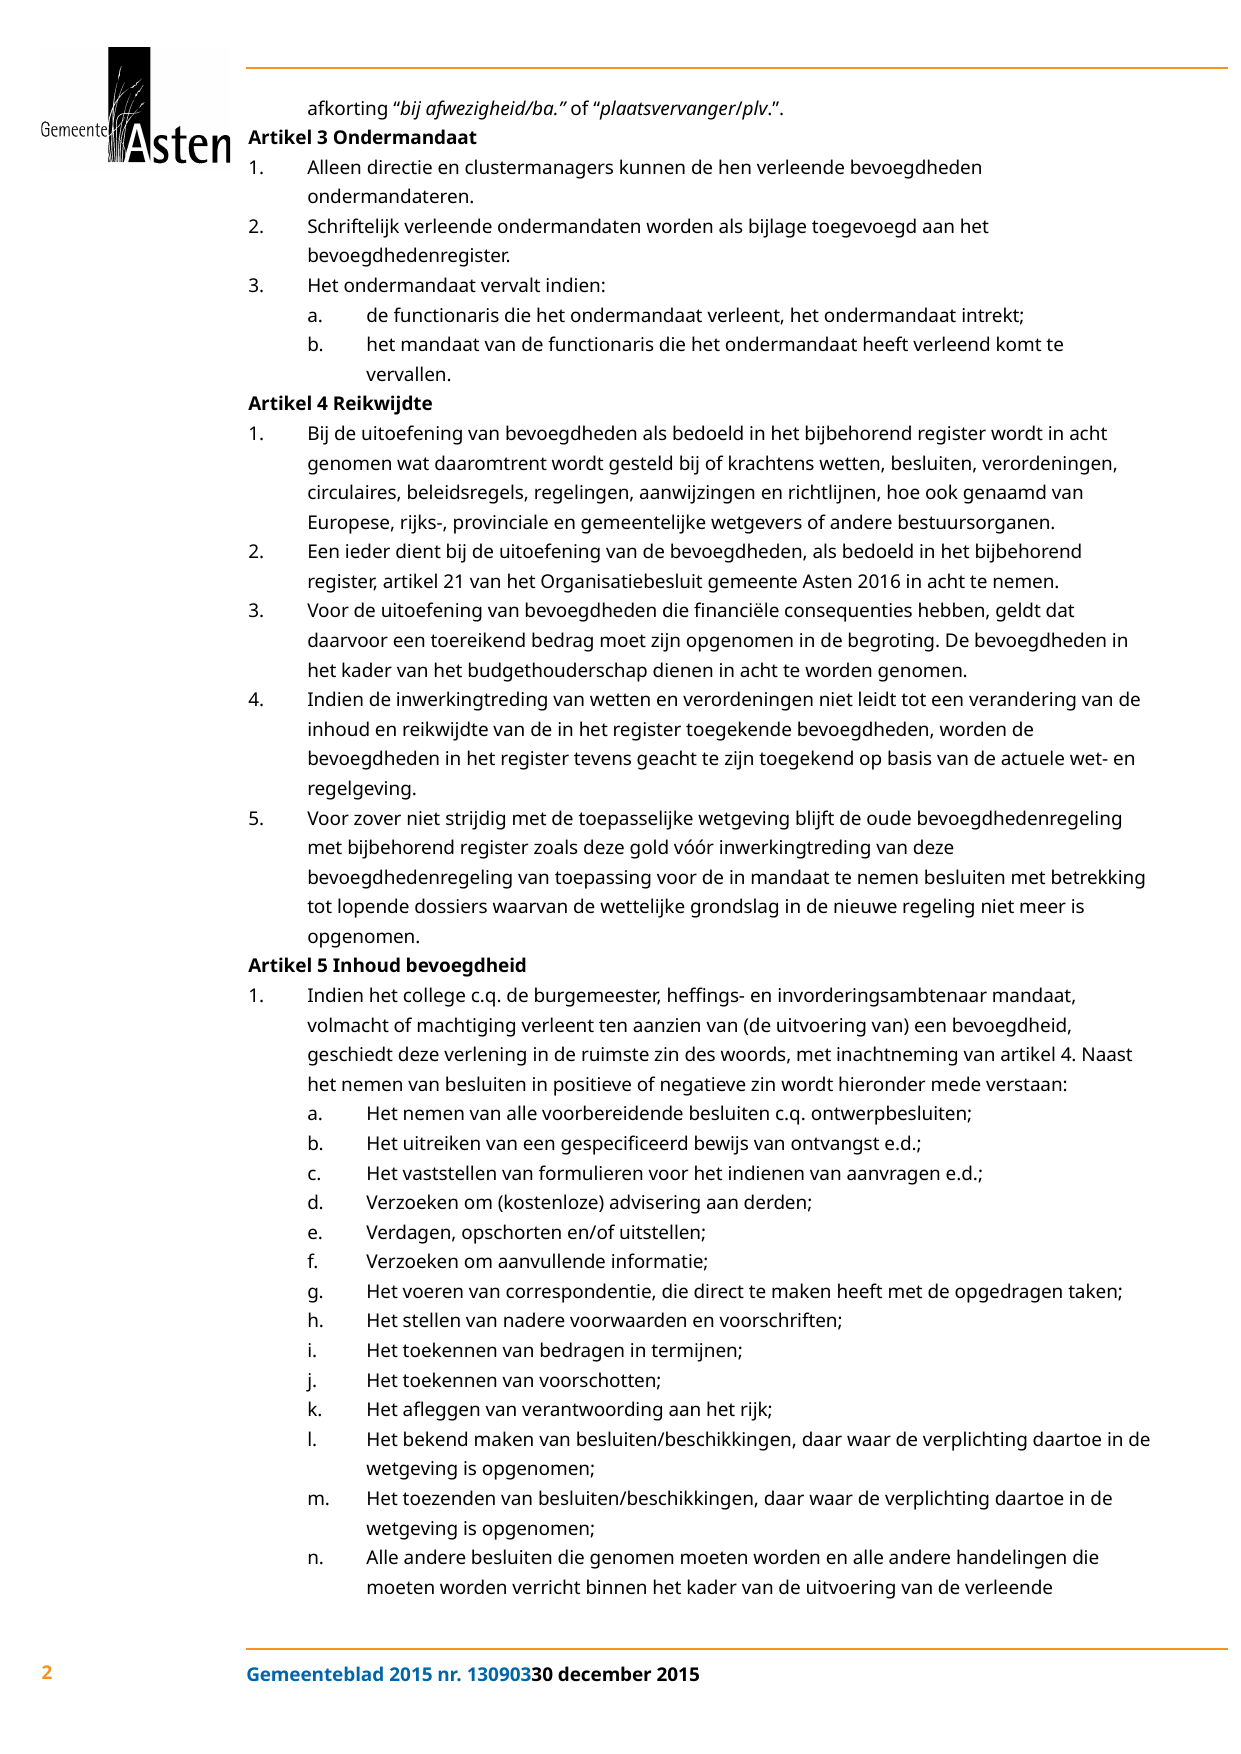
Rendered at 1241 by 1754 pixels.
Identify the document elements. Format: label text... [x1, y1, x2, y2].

list Verzoeken om (kostenloze) advisering aan derden; [307, 1189, 1152, 1215]
list Schriftelijk verleende ondermandaten worden als bijlage toegevoegd aan het bevoegdhedenregister. [248, 213, 1152, 268]
list Het voeren van correspondentie, die direct te maken heeft met de opgedragen taken; [307, 1278, 1152, 1304]
list Het nemen van alle voorbereidende besluiten c.q. ontwerpbesluiten; [307, 1101, 1152, 1126]
list Verzoeken om aanvullende informatie; [307, 1248, 1152, 1274]
list Het bekend maken van besluiten/beschikkingen, daar waar de verplichting daartoe in de wetgeving is opgenomen; [307, 1426, 1152, 1481]
list Het stellen van nadere voorwaarden en voorschriften; [307, 1308, 1152, 1333]
list Voor de uitoefening van bevoegdheden die financiële consequenties hebben, geldt dat daarvoor een toereikend bedrag moet zijn opgenomen in de begroting. De bevoegdheden in het kader van het budgethouderschap dienen in acht te worden genomen. [248, 598, 1152, 683]
list het mandaat van de functionaris die het ondermandaat heeft verleend komt te vervallen. [307, 331, 1152, 387]
list de functionaris die het ondermandaat verleent, het ondermandaat intrekt; [307, 302, 1152, 328]
text Artikel 4 Reikwijdte [248, 391, 1152, 416]
list Indien het college c.q. de burgemeester, heffings- en invorderingsambtenaar mandaat, volmacht of machtiging verleent ten aanzien van (de uitvoering van) een bevoegdheid, geschiedt deze verlening in de ruimste zin des woords, met inachtneming van artikel 4. Naast het nemen van besluiten in positieve of negatieve zin wordt hieronder mede verstaan: [248, 982, 1152, 1097]
list Een ieder dient bij de uitoefening van de bevoegdheden, als bedoeld in het bijbehorend register, artikel 21 van het Organisatiebesluit gemeente Asten 2016 in acht te nemen. [248, 538, 1152, 594]
list Alleen directie en clustermanagers kunnen de hen verleende bevoegdheden ondermandateren. [248, 154, 1152, 209]
list Het uitreiken van een gespecificeerd bewijs van ontvangst e.d.; [307, 1130, 1152, 1156]
list Het toekennen van voorschotten; [307, 1367, 1152, 1393]
list Het ondermandaat vervalt indien: [248, 272, 1152, 298]
picture [41, 47, 231, 172]
list Voor zover niet strijdig met de toepasselijke wetgeving blijft de oude bevoegdhedenregeling met bijbehorend register zoals deze gold vóór inwerkingtreding van deze bevoegdhedenregeling van toepassing voor de in mandaat te nemen besluiten met betrekking tot lopende dossiers waarvan de wettelijke grondslag in de nieuwe regeling niet meer is opgenomen. [248, 805, 1152, 949]
list Het toekennen van bedragen in termijnen; [307, 1337, 1152, 1363]
text Artikel 3 Ondermandaat [248, 124, 1152, 150]
list Verdagen, opschorten en/of uitstellen; [307, 1219, 1152, 1245]
list Het toezenden van besluiten/beschikkingen, daar waar de verplichting daartoe in de wetgeving is opgenomen; [307, 1485, 1152, 1541]
list Alle andere besluiten die genomen moeten worden en alle andere handelingen die moeten worden verricht binnen het kader van de uitvoering van de verleende [307, 1544, 1152, 1600]
text Artikel 5 Inhoud bevoegdheid [248, 953, 1152, 978]
list Het vaststellen van formulieren voor het indienen van aanvragen e.d.; [307, 1160, 1152, 1186]
list afkorting “bij afwezigheid/ba.” of “plaatsvervanger/plv.”. [248, 95, 1152, 121]
list Bij de uitoefening van bevoegdheden als bedoeld in het bijbehorend register wordt in acht genomen wat daaromtrent wordt gesteld bij of krachtens wetten, besluiten, verordeningen, circulaires, beleidsregels, regelingen, aanwijzingen en richtlijnen, hoe ook genaamd van Europese, rijks-, provinciale en gemeentelijke wetgevers of andere bestuursorganen. [248, 420, 1152, 535]
list Het afleggen van verantwoording aan het rijk; [307, 1396, 1152, 1422]
list Indien de inwerkingtreding van wetten en verordeningen niet leidt tot een verandering van de inhoud en reikwijdte van de in het register toegekende bevoegdheden, worden de bevoegdheden in het register tevens geacht te zijn toegekend op basis van de actuele wet- en regelgeving. [248, 686, 1152, 801]
